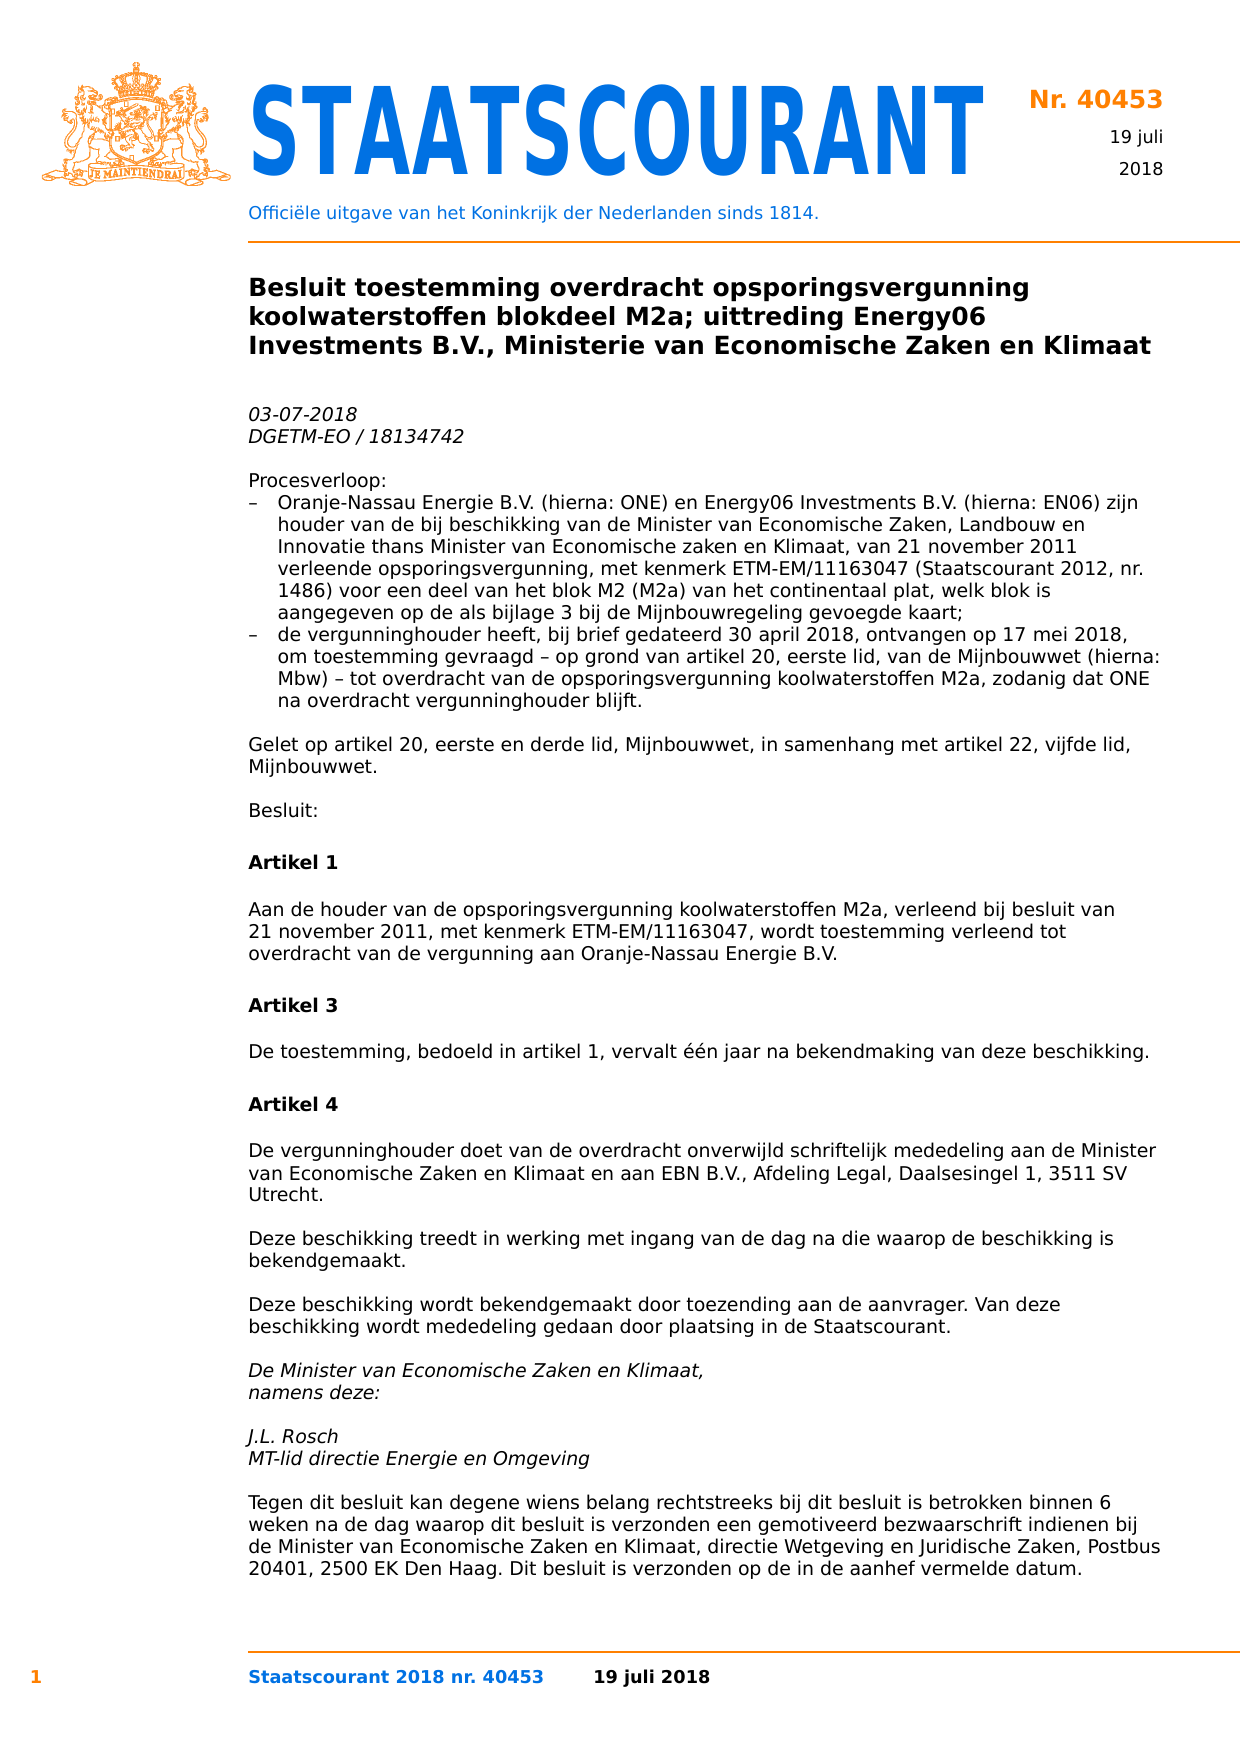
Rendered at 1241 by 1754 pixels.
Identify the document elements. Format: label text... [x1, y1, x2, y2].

table_cell 19 juli [998, 121, 1240, 153]
table_cell Officiële uitgave van het Koninkrijk der Nederlanden sinds 1814. [248, 203, 1240, 241]
subtitle Besluit toestemming overdracht opsporingsvergunning koolwaterstoffen blokdeel M2a; uittreding Energy06 Investments B.V., Ministerie van Economische Zaken en Klimaat [248, 273, 1163, 361]
text Aan de houder van de opsporingsvergunning koolwaterstoffen M2a, verleend bij besluit van 21 november 2011, met kenmerk ETM-EM/11163047, wordt toestemming verleend tot overdracht van de vergunning aan Oranje-Nassau Energie B.V. [248, 898, 1163, 964]
table_header [25, 62, 248, 241]
text Tegen dit besluit kan degene wiens belang rechtstreeks bij dit besluit is betrokken binnen 6 weken na de dag waarop dit besluit is verzonden een gemotiveerd bezwaarschrift indienen bij de Minister van Economische Zaken en Klimaat, directie Wetgeving en Juridische Zaken, Postbus 20401, 2500 EK Den Haag. Dit besluit is verzonden op de in de aanhef vermelde datum. [248, 1492, 1163, 1579]
text De vergunninghouder doet van de overdracht onverwijld schriftelijk mededeling aan de Minister van Economische Zaken en Klimaat en aan EBN B.V., Afdeling Legal, Daalsesingel 1, 3511 SV Utrecht. [248, 1140, 1163, 1206]
subtitle Artikel 3 [248, 994, 1163, 1016]
text Deze beschikking wordt bekendgemaakt door toezending aan de aanvrager. Van deze beschikking wordt mededeling gedaan door plaatsing in de Staatscourant. [248, 1294, 1163, 1338]
subtitle Artikel 1 [248, 852, 1163, 873]
table_header Nr. 40453 [998, 62, 1240, 121]
text De toestemming, bedoeld in artikel 1, vervalt één jaar na bekendmaking van deze beschikking. [248, 1041, 1163, 1063]
text DGETM-EO / 18134742 [248, 426, 1163, 448]
subtitle Artikel 4 [248, 1093, 1163, 1115]
table_header STAATSCOURANT [248, 62, 998, 203]
text Procesverloop: [248, 470, 1163, 492]
table_cell 2018 [998, 153, 1240, 203]
text Deze beschikking treedt in werking met ingang van de dag na die waarop de beschikking is bekendgemaakt. [248, 1228, 1163, 1272]
text Gelet op artikel 20, eerste en derde lid, Mijnbouwwet, in samenhang met artikel 22, vijfde lid, Mijnbouwwet. [248, 734, 1163, 778]
text – de vergunninghouder heeft, bij brief gedateerd 30 april 2018, ontvangen op 17 mei 2018, om toestemming gevraagd – op grond van artikel 20, eerste lid, van de Mijnbouwwet (hierna: Mbw) – tot overdracht van de opsporingsvergunning koolwaterstoffen M2a, zodanig dat ONE na overdracht vergunninghouder blijft. [248, 624, 1163, 712]
text 03-07-2018 [248, 404, 1163, 426]
text Besluit: [248, 799, 1163, 822]
picture [41, 62, 231, 186]
text De Minister van Economische Zaken en Klimaat, namens deze: J.L. Rosch MT-lid directie Energie en Omgeving [248, 1360, 1163, 1470]
text – Oranje-Nassau Energie B.V. (hierna: ONE) en Energy06 Investments B.V. (hierna: EN06) zijn houder van de bij beschikking van de Minister van Economische Zaken, Landbouw en Innovatie thans Minister van Economische zaken en Klimaat, van 21 november 2011 verleende opsporingsvergunning, met kenmerk ETM-EM/11163047 (Staatscourant 2012, nr. 1486) voor een deel van het blok M2 (M2a) van het continentaal plat, welk blok is aangegeven op de als bijlage 3 bij de Mijnbouwregeling gevoegde kaart; [248, 492, 1163, 624]
